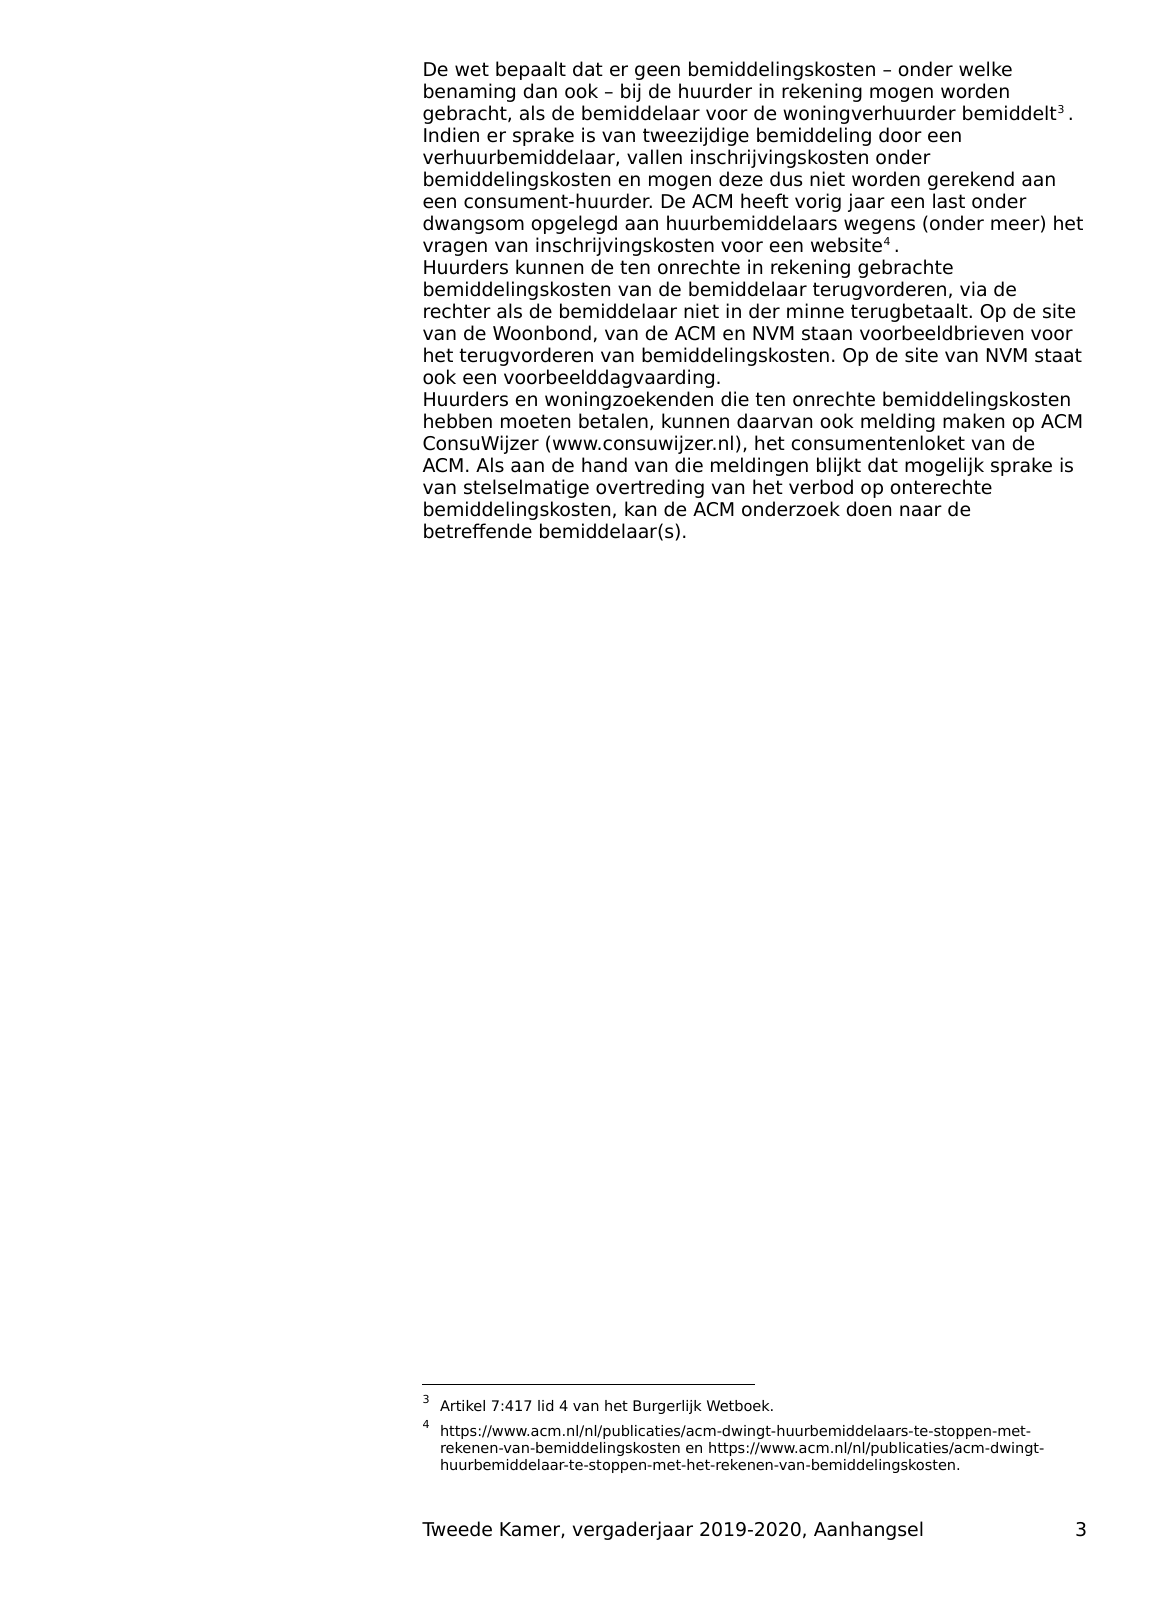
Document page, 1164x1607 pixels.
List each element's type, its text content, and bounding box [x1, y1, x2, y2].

text Huurders kunnen de ten onrechte in rekening gebrachte bemiddelingskosten van de bemiddelaar terugvorderen, via de rechter als de bemiddelaar niet in der minne terugbetaalt. Op de site van de Woonbond, van de ACM en NVM staan voorbeeldbrieven voor het terugvorderen van bemiddelingskosten. Op de site van NVM staat ook een voorbeelddagvaarding. [422, 257, 1087, 389]
text https://www.acm.nl/nl/publicaties/acm-dwingt-huurbemiddelaars-te-stoppen-met-rekenen-van-bemiddelingskosten en https://www.acm.nl/nl/publicaties/acm-dwingt-huurbemiddelaar-te-stoppen-met-het-rekenen-van-bemiddelingskosten. [422, 1418, 1087, 1474]
text Huurders en woningzoekenden die ten onrechte bemiddelingskosten hebben moeten betalen, kunnen daarvan ook melding maken op ACM ConsuWijzer (www.consuwijzer.nl), het consumentenloket van de ACM. Als aan de hand van die meldingen blijkt dat mogelijk sprake is van stelselmatige overtreding van het verbod op onterechte bemiddelingskosten, kan de ACM onderzoek doen naar de betreffende bemiddelaar(s). [422, 389, 1087, 543]
text De wet bepaalt dat er geen bemiddelingskosten – onder welke benaming dan ook – bij de huurder in rekening mogen worden gebracht, als de bemiddelaar voor de woningverhuurder bemiddelt. Indien er sprake is van tweezijdige bemiddeling door een verhuurbemiddelaar, vallen inschrijvingskosten onder bemiddelingskosten en mogen deze dus niet worden gerekend aan een consument-huurder. De ACM heeft vorig jaar een last onder dwangsom opgelegd aan huurbemiddelaars wegens (onder meer) het vragen van inschrijvingskosten voor een website. [422, 59, 1087, 257]
text Artikel 7:417 lid 4 van het Burgerlijk Wetboek. [422, 1393, 1087, 1416]
